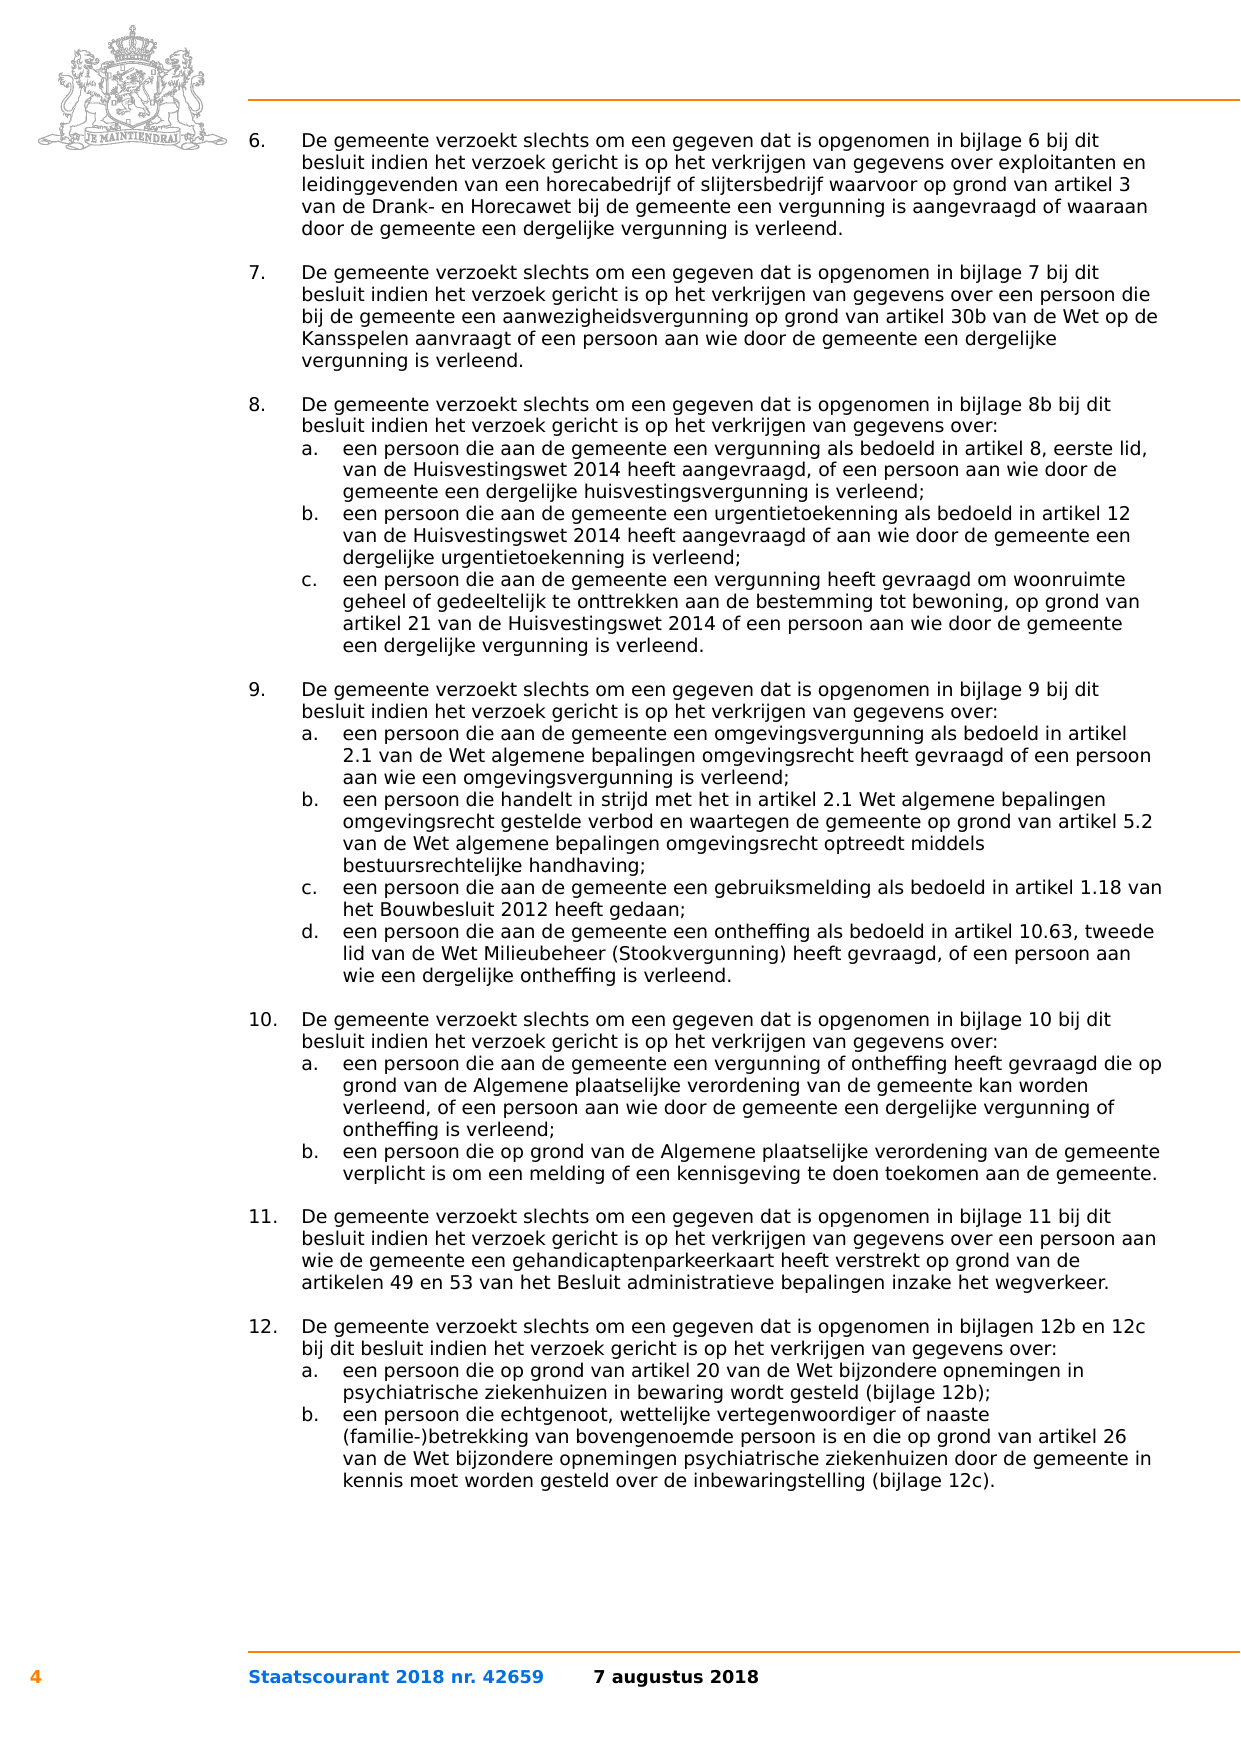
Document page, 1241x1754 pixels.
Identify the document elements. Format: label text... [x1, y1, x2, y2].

text 10. De gemeente verzoekt slechts om een gegeven dat is opgenomen in bijlage 10 bij dit besluit indien het verzoek gericht is op het verkrijgen van gegevens over: [248, 1009, 1163, 1053]
text c. een persoon die aan de gemeente een vergunning heeft gevraagd om woonruimte geheel of gedeeltelijk te onttrekken aan de bestemming tot bewoning, op grond van artikel 21 van de Huisvestingswet 2014 of een persoon aan wie door de gemeente een dergelijke vergunning is verleend. [301, 569, 1163, 657]
text a. een persoon die aan de gemeente een vergunning als bedoeld in artikel 8, eerste lid, van de Huisvestingswet 2014 heeft aangevraagd, of een persoon aan wie door de gemeente een dergelijke huisvestingsvergunning is verleend; [301, 437, 1163, 503]
text a. een persoon die aan de gemeente een vergunning of ontheffing heeft gevraagd die op grond van de Algemene plaatselijke verordening van de gemeente kan worden verleend, of een persoon aan wie door de gemeente een dergelijke vergunning of ontheffing is verleend; [301, 1053, 1163, 1141]
text b. een persoon die aan de gemeente een urgentietoekenning als bedoeld in artikel 12 van de Huisvestingswet 2014 heeft aangevraagd of aan wie door de gemeente een dergelijke urgentietoekenning is verleend; [301, 503, 1163, 569]
text a. een persoon die aan de gemeente een omgevingsvergunning als bedoeld in artikel 2.1 van de Wet algemene bepalingen omgevingsrecht heeft gevraagd of een persoon aan wie een omgevingsvergunning is verleend; [301, 723, 1163, 789]
text d. een persoon die aan de gemeente een ontheffing als bedoeld in artikel 10.63, tweede lid van de Wet Milieubeheer (Stookvergunning) heeft gevraagd, of een persoon aan wie een dergelijke ontheffing is verleend. [301, 921, 1163, 987]
text b. een persoon die handelt in strijd met het in artikel 2.1 Wet algemene bepalingen omgevingsrecht gestelde verbod en waartegen de gemeente op grond van artikel 5.2 van de Wet algemene bepalingen omgevingsrecht optreedt middels bestuursrechtelijke handhaving; [301, 789, 1163, 877]
text 9. De gemeente verzoekt slechts om een gegeven dat is opgenomen in bijlage 9 bij dit besluit indien het verzoek gericht is op het verkrijgen van gegevens over: [248, 679, 1163, 723]
text c. een persoon die aan de gemeente een gebruiksmelding als bedoeld in artikel 1.18 van het Bouwbesluit 2012 heeft gedaan; [301, 877, 1163, 921]
text 6. De gemeente verzoekt slechts om een gegeven dat is opgenomen in bijlage 6 bij dit besluit indien het verzoek gericht is op het verkrijgen van gegevens over exploitanten en leidinggevenden van een horecabedrijf of slijtersbedrijf waarvoor op grond van artikel 3 van de Drank- en Horecawet bij de gemeente een vergunning is aangevraagd of waaraan door de gemeente een dergelijke vergunning is verleend. [248, 130, 1163, 240]
text 12. De gemeente verzoekt slechts om een gegeven dat is opgenomen in bijlagen 12b en 12c bij dit besluit indien het verzoek gericht is op het verkrijgen van gegevens over: [248, 1316, 1163, 1360]
picture [38, 25, 227, 150]
text 11. De gemeente verzoekt slechts om een gegeven dat is opgenomen in bijlage 11 bij dit besluit indien het verzoek gericht is op het verkrijgen van gegevens over een persoon aan wie de gemeente een gehandicaptenparkeerkaart heeft verstrekt op grond van de artikelen 49 en 53 van het Besluit administratieve bepalingen inzake het wegverkeer. [248, 1206, 1163, 1294]
text b. een persoon die echtgenoot, wettelijke vertegenwoordiger of naaste (familie-)betrekking van bovengenoemde persoon is en die op grond van artikel 26 van de Wet bijzondere opnemingen psychiatrische ziekenhuizen door de gemeente in kennis moet worden gesteld over de inbewaringstelling (bijlage 12c). [301, 1404, 1163, 1492]
text a. een persoon die op grond van artikel 20 van de Wet bijzondere opnemingen in psychiatrische ziekenhuizen in bewaring wordt gesteld (bijlage 12b); [301, 1360, 1163, 1404]
text b. een persoon die op grond van de Algemene plaatselijke verordening van de gemeente verplicht is om een melding of een kennisgeving te doen toekomen aan de gemeente. [301, 1141, 1163, 1184]
text 7. De gemeente verzoekt slechts om een gegeven dat is opgenomen in bijlage 7 bij dit besluit indien het verzoek gericht is op het verkrijgen van gegevens over een persoon die bij de gemeente een aanwezigheidsvergunning op grond van artikel 30b van de Wet op de Kansspelen aanvraagt of een persoon aan wie door de gemeente een dergelijke vergunning is verleend. [248, 262, 1163, 372]
text 8. De gemeente verzoekt slechts om een gegeven dat is opgenomen in bijlage 8b bij dit besluit indien het verzoek gericht is op het verkrijgen van gegevens over: [248, 393, 1163, 437]
